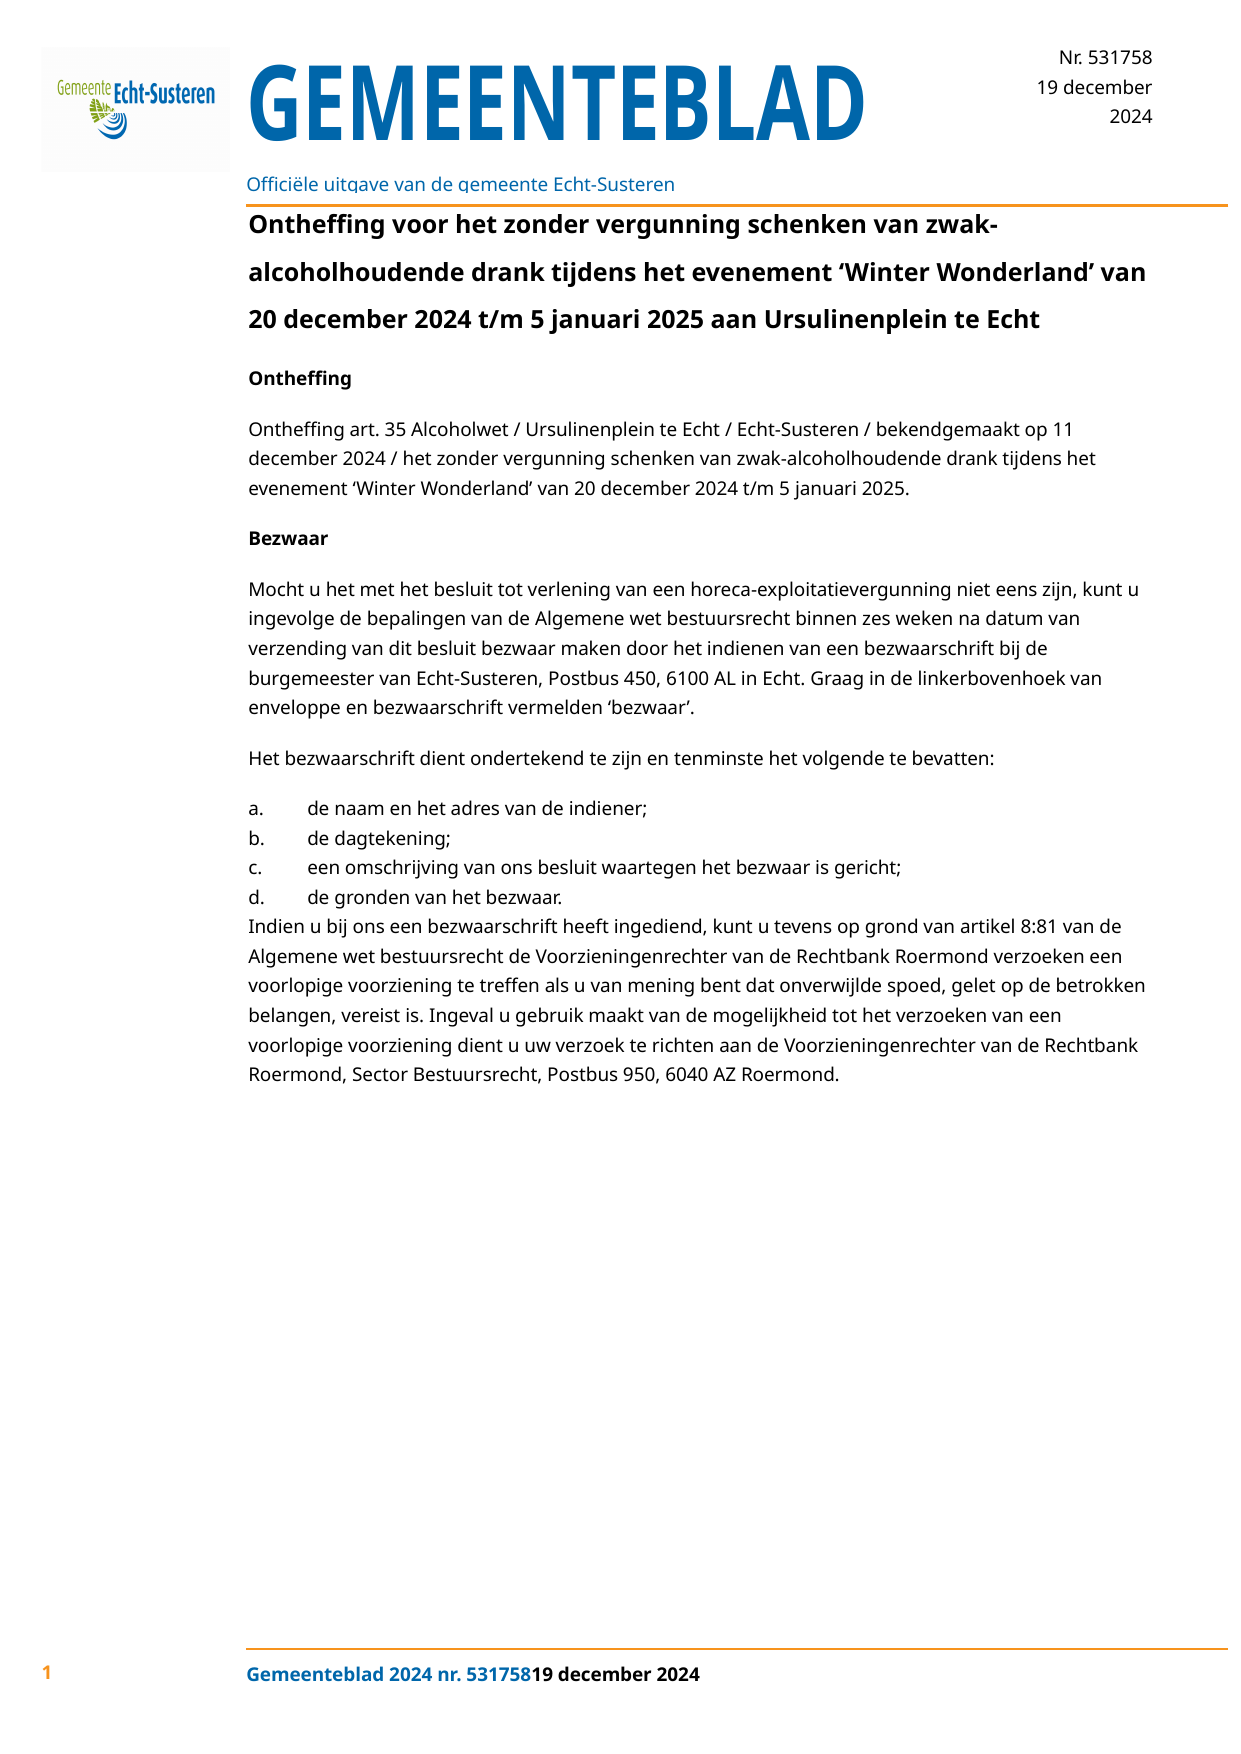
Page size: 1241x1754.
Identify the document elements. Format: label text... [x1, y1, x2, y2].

list een omschrijving van ons besluit waartegen het bezwaar is gericht; [248, 854, 1152, 880]
text Ontheffing art. 35 Alcoholwet / Ursulinenplein te Echt / Echt-Susteren / bekendgemaakt op 11 december 2024 / het zonder vergunning schenken van zwak-alcoholhoudende drank tijdens het evenement ‘Winter Wonderland’ van 20 december 2024 t/m 5 januari 2025. [248, 416, 1152, 501]
text Ontheffing [248, 366, 1152, 391]
list de gronden van het bezwaar. [248, 884, 1152, 909]
list de naam en het adres van de indiener; [248, 795, 1152, 821]
picture [41, 47, 231, 172]
text Ontheffing voor het zonder vergunning schenken van zwak-alcoholhoudende drank tijdens het evenement ‘Winter Wonderland’ van 20 december 2024 t/m 5 januari 2025 aan Ursulinenplein te Echt [248, 207, 1152, 336]
text Indien u bij ons een bezwaarschrift heeft ingediend, kunt u tevens op grond van artikel 8:81 van de Algemene wet bestuursrecht de Voorzieningenrechter van de Rechtbank Roermond verzoeken een voorlopige voorziening te treffen als u van mening bent dat onverwijlde spoed, gelet op de betrokken belangen, vereist is. Ingeval u gebruik maakt van de mogelijkheid tot het verzoeken van een voorlopige voorziening dient u uw verzoek te richten aan de Voorzieningenrechter van de Rechtbank Roermond, Sector Bestuursrecht, Postbus 950, 6040 AZ Roermond. [248, 913, 1152, 1087]
text Bezwaar [248, 526, 1152, 551]
text Mocht u het met het besluit tot verlening van een horeca-exploitatievergunning niet eens zijn, kunt u ingevolge de bepalingen van de Algemene wet bestuursrecht binnen zes weken na datum van verzending van dit besluit bezwaar maken door het indienen van een bezwaarschrift bij de burgemeester van Echt-Susteren, Postbus 450, 6100 AL in Echt. Graag in de linkerbovenhoek van enveloppe en bezwaarschrift vermelden ‘bezwaar’. [248, 576, 1152, 720]
list de dagtekening; [248, 825, 1152, 850]
text Het bezwaarschrift dient ondertekend te zijn en tenminste het volgende te bevatten: [248, 745, 1152, 770]
